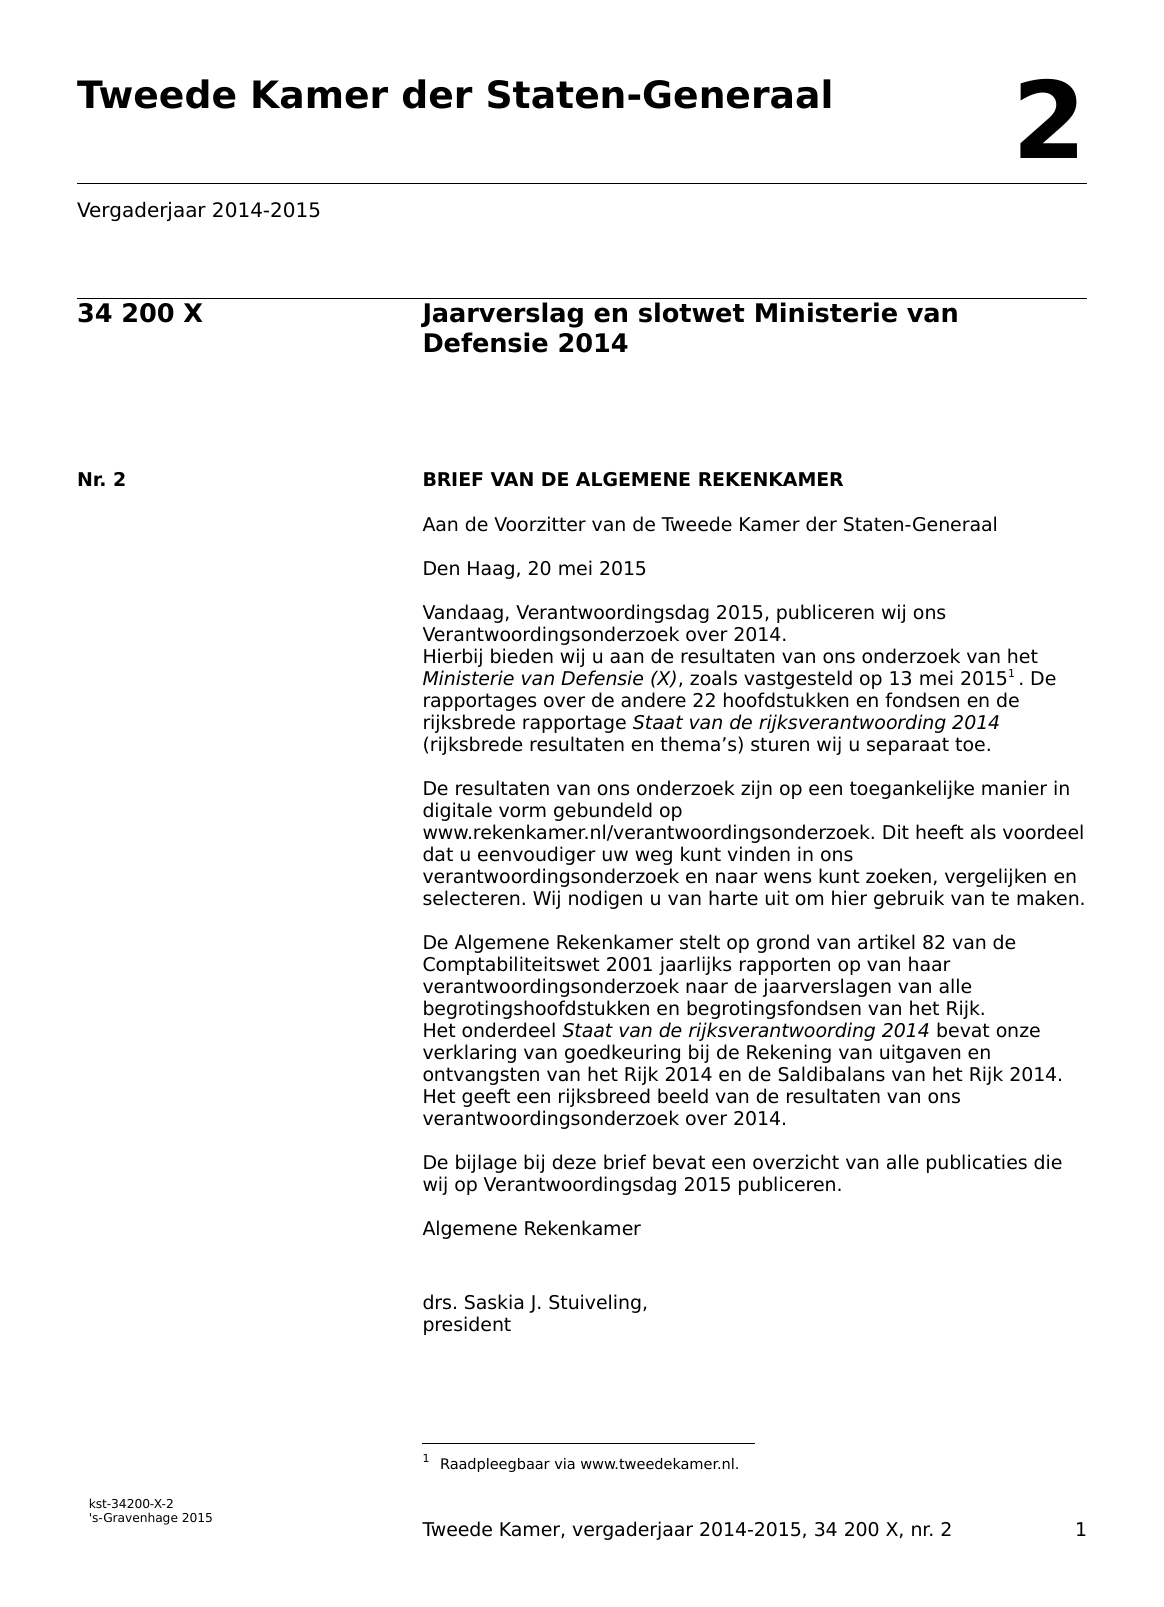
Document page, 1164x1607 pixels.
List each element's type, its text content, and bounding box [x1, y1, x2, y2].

text Het onderdeel Staat van de rijksverantwoording 2014 bevat onze verklaring van goedkeuring bij de Rekening van uitgaven en ontvangsten van het Rijk 2014 en de Saldibalans van het Rijk 2014. Het geeft een rijksbreed beeld van de resultaten van ons verantwoordingsonderzoek over 2014. [422, 1020, 1087, 1130]
text Den Haag, 20 mei 2015 [422, 558, 1087, 580]
subtitle 34 200 X Jaarverslag en slotwet Ministerie van Defensie 2014 [77, 299, 1087, 358]
text Raadpleegbaar via www.tweedekamer.nl. [422, 1452, 1087, 1474]
text Vandaag, Verantwoordingsdag 2015, publiceren wij ons Verantwoordingsonderzoek over 2014. [422, 602, 1087, 646]
table_header 2 [886, 59, 1087, 183]
text Algemene Rekenkamer [422, 1218, 1087, 1240]
text kst-34200-X-2 [88, 1497, 323, 1511]
text drs. Saskia J. Stuiveling, president [422, 1270, 1087, 1336]
text De Algemene Rekenkamer stelt op grond van artikel 82 van de Comptabiliteitswet 2001 jaarlijks rapporten op van haar verantwoordingsonderzoek naar de jaarverslagen van alle begrotingshoofdstukken en begrotingsfondsen van het Rijk. [422, 932, 1087, 1020]
text Aan de Voorzitter van de Tweede Kamer der Staten-Generaal [422, 513, 1087, 536]
table_header Tweede Kamer der Staten-Generaal [77, 59, 886, 183]
subtitle Nr. 2 BRIEF VAN DE ALGEMENE REKENKAMER [77, 469, 1087, 491]
text De resultaten van ons onderzoek zijn op een toegankelijke manier in digitale vorm gebundeld op www.rekenkamer.nl/verantwoordingsonderzoek. Dit heeft als voordeel dat u eenvoudiger uw weg kunt vinden in ons verantwoordingsonderzoek en naar wens kunt zoeken, vergelijken en selecteren. Wij nodigen u van harte uit om hier gebruik van te maken. [422, 778, 1087, 910]
text 's-Gravenhage 2015 [88, 1511, 323, 1525]
table_cell Vergaderjaar 2014-2015 [77, 184, 1087, 298]
text De bijlage bij deze brief bevat een overzicht van alle publicaties die wij op Verantwoordingsdag 2015 publiceren. [422, 1152, 1087, 1196]
text Hierbij bieden wij u aan de resultaten van ons onderzoek van het Ministerie van Defensie (X), zoals vastgesteld op 13 mei 2015. De rapportages over de andere 22 hoofdstukken en fondsen en de rijksbrede rapportage Staat van de rijksverantwoording 2014 (rijksbrede resultaten en thema’s) sturen wij u separaat toe. [422, 646, 1087, 756]
